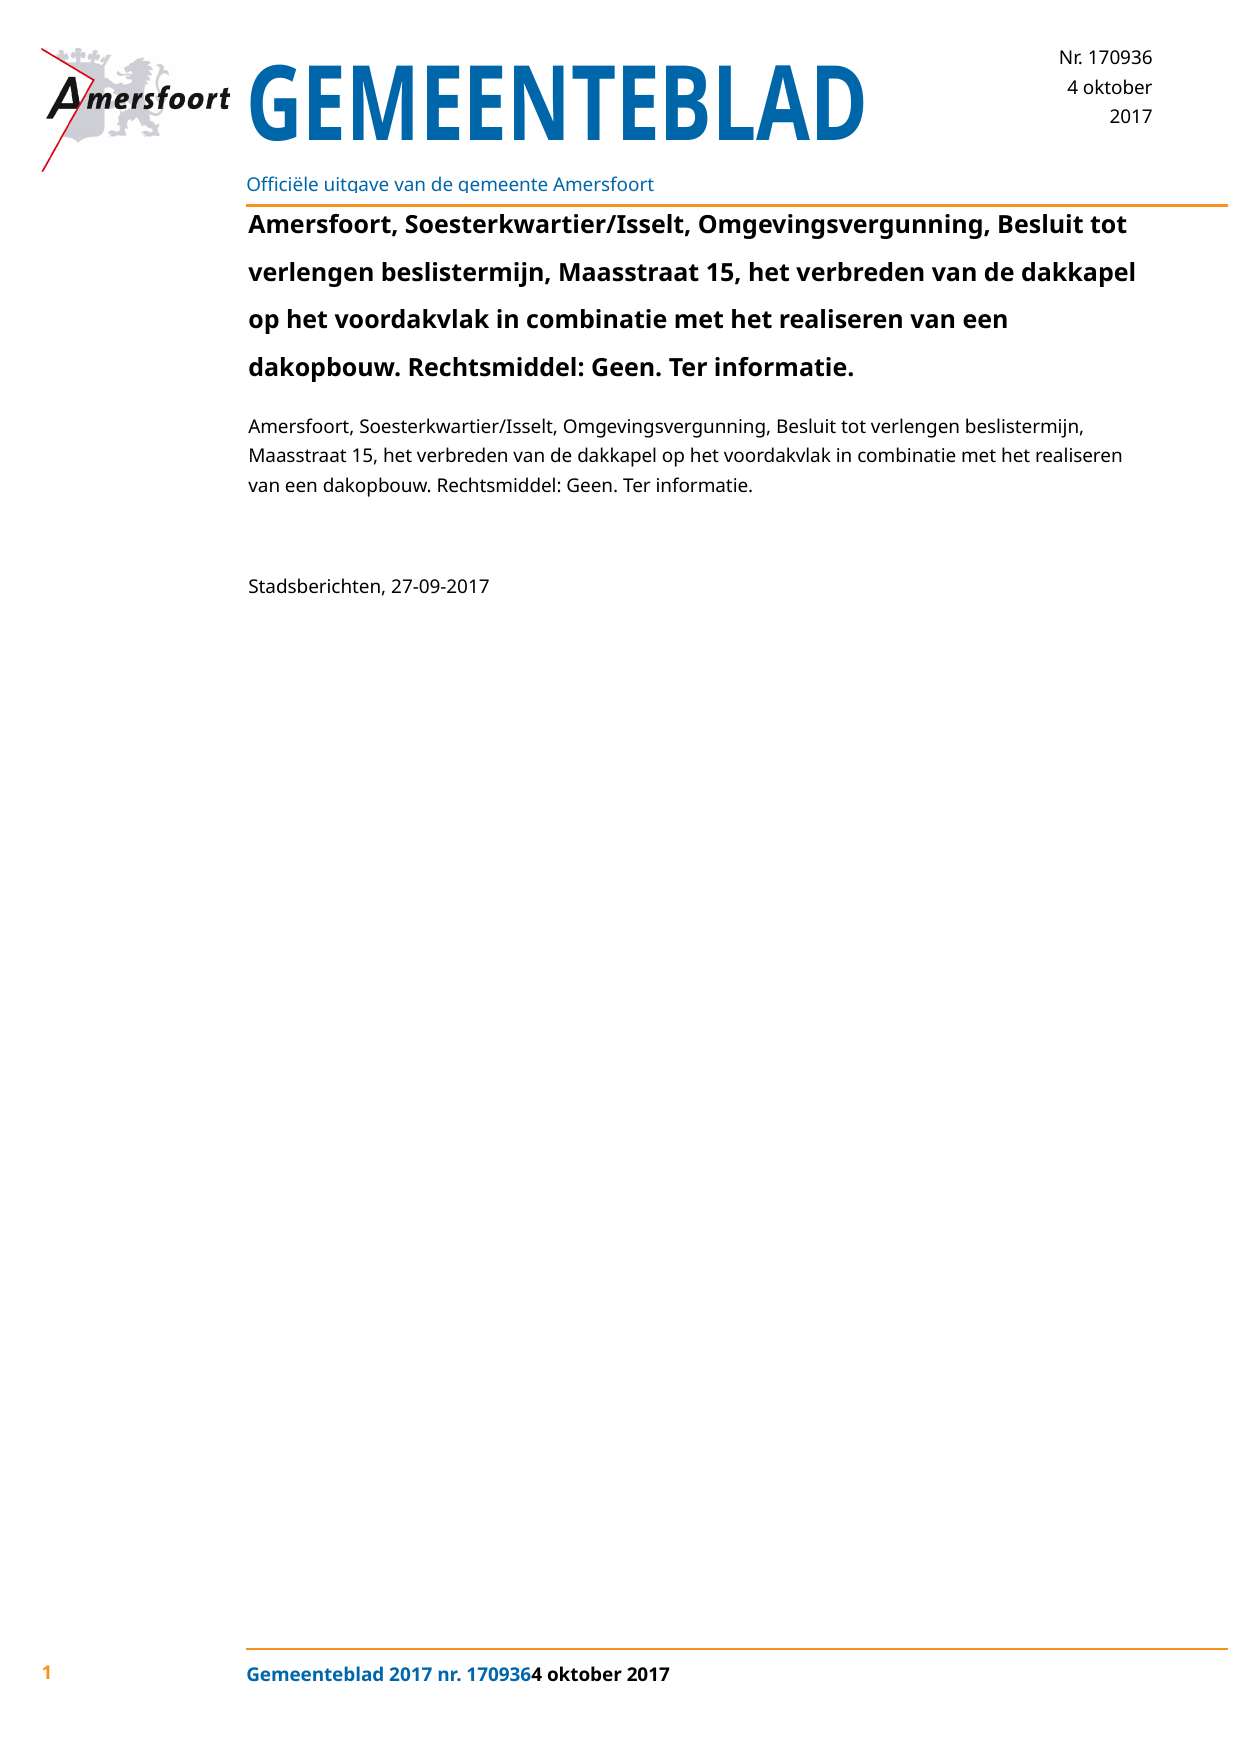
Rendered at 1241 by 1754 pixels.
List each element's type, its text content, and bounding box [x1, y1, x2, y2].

text Amersfoort, Soesterkwartier/Isselt, Omgevingsvergunning, Besluit tot verlengen beslistermijn, Maasstraat 15, het verbreden van de dakkapel op het voordakvlak in combinatie met het realiseren van een dakopbouw. Rechtsmiddel: Geen. Ter informatie. [248, 207, 1152, 384]
picture [41, 47, 231, 172]
text Stadsberichten, 27-09-2017 [248, 573, 1152, 599]
text Amersfoort, Soesterkwartier/Isselt, Omgevingsvergunning, Besluit tot verlengen beslistermijn, Maasstraat 15, het verbreden van de dakkapel op het voordakvlak in combinatie met het realiseren van een dakopbouw. Rechtsmiddel: Geen. Ter informatie. [248, 413, 1152, 498]
